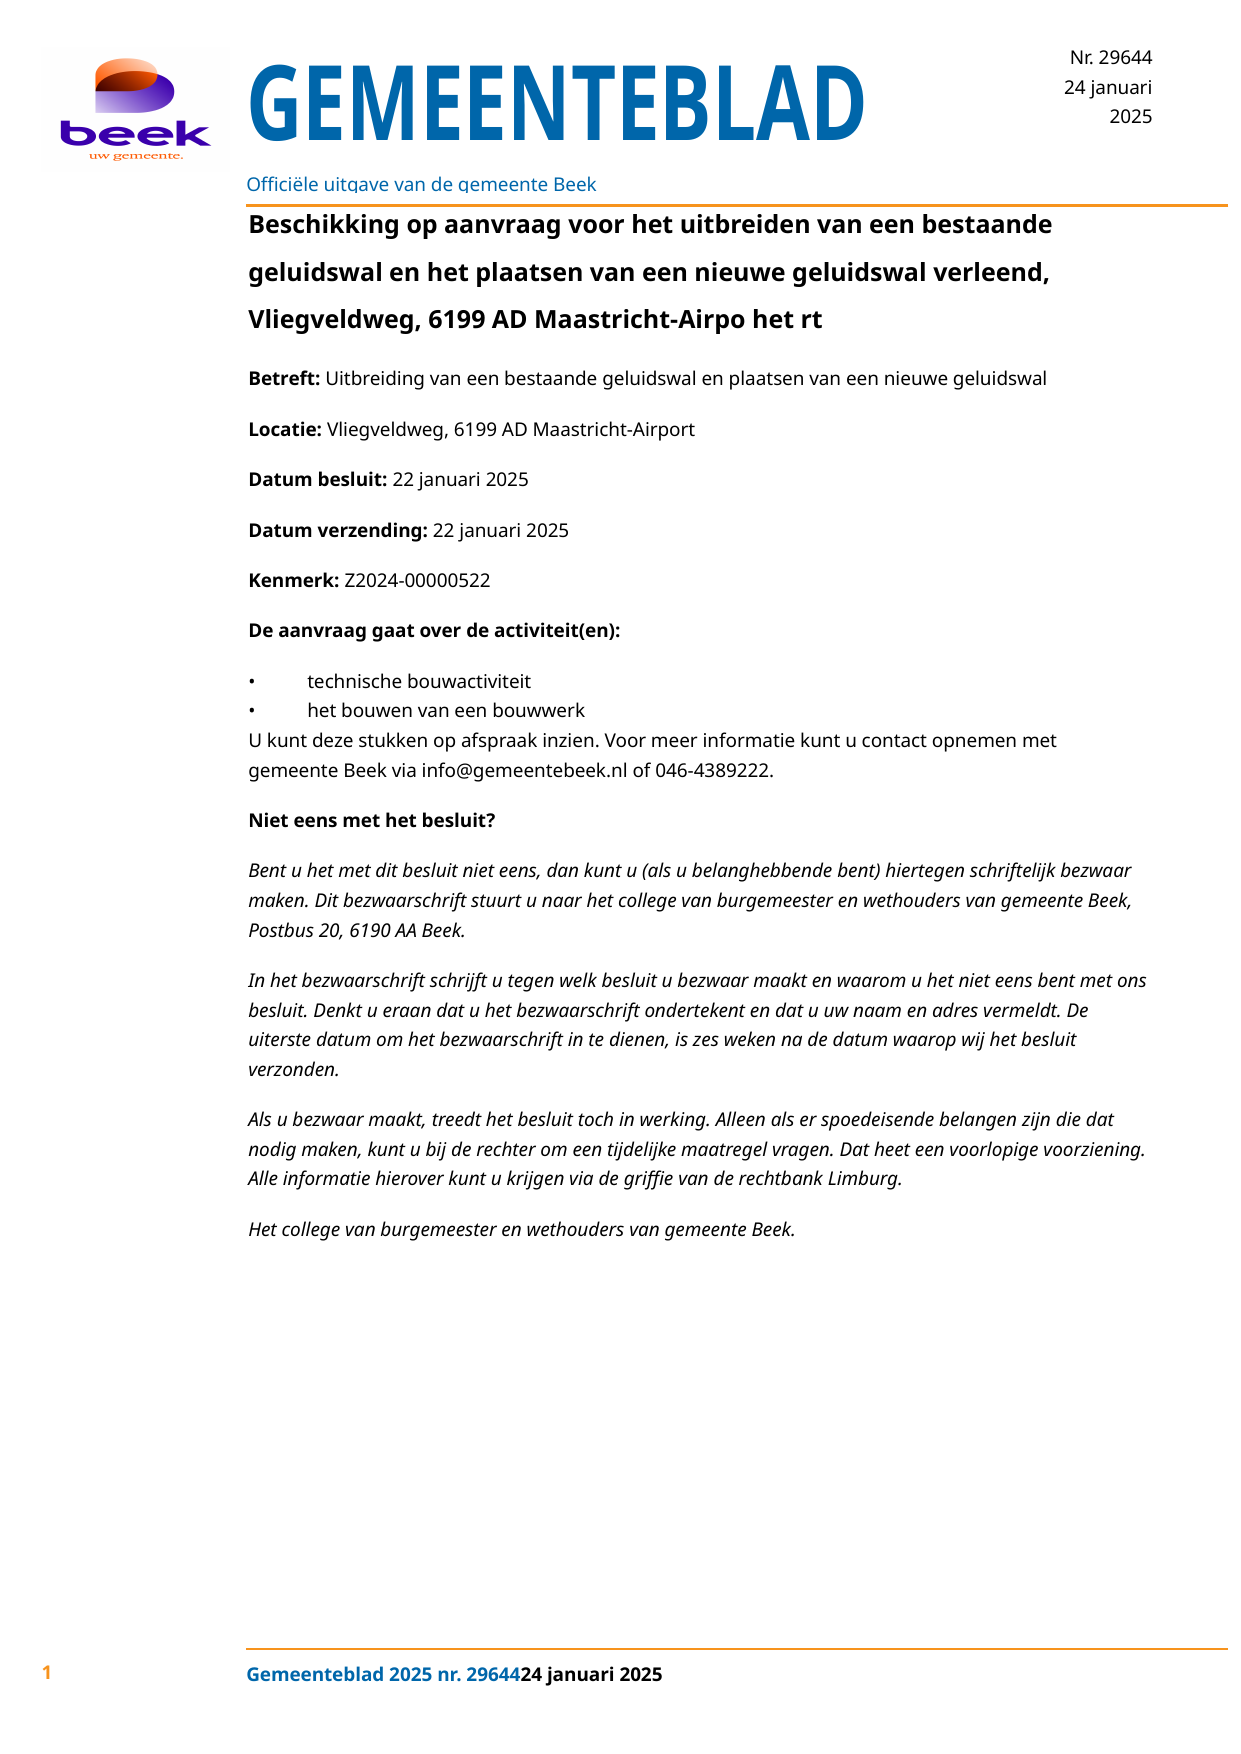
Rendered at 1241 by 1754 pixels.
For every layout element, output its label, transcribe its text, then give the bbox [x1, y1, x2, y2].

text Bent u het met dit besluit niet eens, dan kunt u (als u belanghebbende bent) hiertegen schriftelijk bezwaar maken. Dit bezwaarschrift stuurt u naar het college van burgemeester en wethouders van gemeente Beek, Postbus 20, 6190 AA Beek. [248, 858, 1152, 942]
list het bouwen van een bouwwerk [248, 698, 1152, 723]
text Beschikking op aanvraag voor het uitbreiden van een bestaande geluidswal en het plaatsen van een nieuwe geluidswal verleend, Vliegveldweg, 6199 AD Maastricht-Airpo het rt [248, 207, 1152, 336]
text Datum verzending: 22 januari 2025 [248, 517, 1152, 542]
text Datum besluit: 22 januari 2025 [248, 466, 1152, 492]
text Niet eens met het besluit? [248, 807, 1152, 833]
text Locatie: Vliegveldweg, 6199 AD Maastricht-Airport [248, 416, 1152, 442]
text Het college van burgemeester en wethouders van gemeente Beek. [248, 1216, 1152, 1242]
text Betreft: Uitbreiding van een bestaande geluidswal en plaatsen van een nieuwe geluidswal [248, 366, 1152, 391]
text In het bezwaarschrift schrijft u tegen welk besluit u bezwaar maakt en waarom u het niet eens bent met ons besluit. Denkt u eraan dat u het bezwaarschrift ondertekent en dat u uw naam en adres vermeldt. De uiterste datum om het bezwaarschrift in te dienen, is zes weken na de datum waarop wij het besluit verzonden. [248, 967, 1152, 1082]
picture [41, 47, 231, 172]
list technische bouwactiviteit [248, 668, 1152, 694]
text Als u bezwaar maakt, treedt het besluit toch in werking. Alleen als er spoedeisende belangen zijn die dat nodig maken, kunt u bij de rechter om een tijdelijke maatregel vragen. Dat heet een voorlopige voorziening. Alle informatie hierover kunt u krijgen via de griffie van de rechtbank Limburg. [248, 1106, 1152, 1191]
text U kunt deze stukken op afspraak inzien. Voor meer informatie kunt u contact opnemen met gemeente Beek via info@gemeentebeek.nl of 046-4389222. [248, 727, 1152, 782]
text Kenmerk: Z2024-00000522 [248, 567, 1152, 593]
text De aanvraag gaat over de activiteit(en): [248, 618, 1152, 643]
